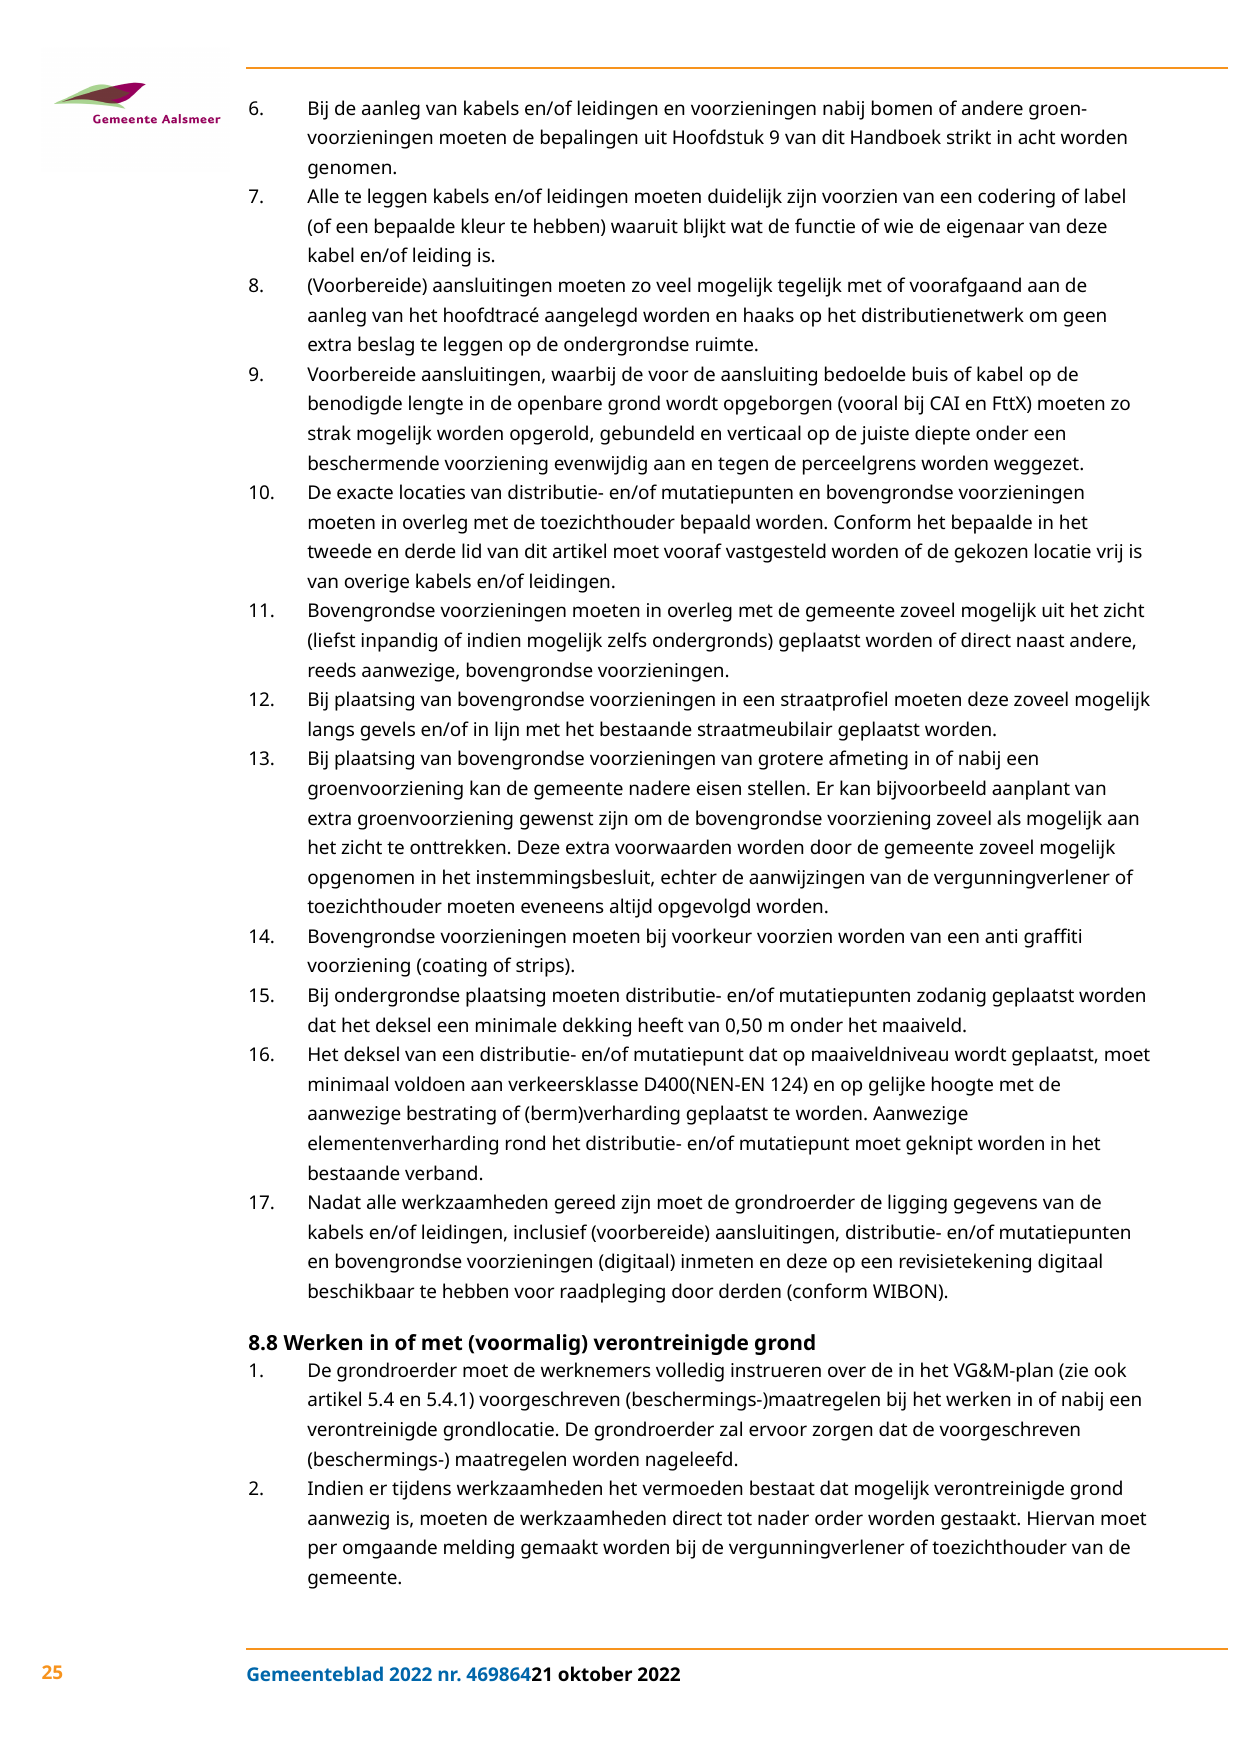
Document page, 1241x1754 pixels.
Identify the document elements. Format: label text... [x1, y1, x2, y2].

list Nadat alle werkzaamheden gereed zijn moet de grondroerder de ligging gegevens van de kabels en/of leidingen, inclusief (voorbereide) aansluitingen, distributie- en/of mutatiepunten en bovengrondse voorzieningen (digitaal) inmeten en deze op een revisietekening digitaal beschikbaar te hebben voor raadpleging door derden (conform WIBON). [248, 1189, 1152, 1304]
list (Voorbereide) aansluitingen moeten zo veel mogelijk tegelijk met of voorafgaand aan de aanleg van het hoofdtracé aangelegd worden en haaks op het distributienetwerk om geen extra beslag te leggen op de ondergrondse ruimte. [248, 272, 1152, 357]
list Bij plaatsing van bovengrondse voorzieningen van grotere afmeting in of nabij een groenvoorziening kan de gemeente nadere eisen stellen. Er kan bijvoorbeeld aanplant van extra groenvoorziening gewenst zijn om de bovengrondse voorziening zoveel als mogelijk aan het zicht te onttrekken. Deze extra voorwaarden worden door de gemeente zoveel mogelijk opgenomen in het instemmingsbesluit, echter de aanwijzingen van de vergunningverlener of toezichthouder moeten eveneens altijd opgevolgd worden. [248, 746, 1152, 919]
list De grondroerder moet de werknemers volledig instrueren over de in het VG&M-plan (zie ook artikel 5.4 en 5.4.1) voorgeschreven (beschermings-)maatregelen bij het werken in of nabij een verontreinigde grondlocatie. De grondroerder zal ervoor zorgen dat de voorgeschreven (beschermings-) maatregelen worden nageleefd. [248, 1357, 1152, 1471]
list Bij ondergrondse plaatsing moeten distributie- en/of mutatiepunten zodanig geplaatst worden dat het deksel een minimale dekking heeft van 0,50 m onder het maaiveld. [248, 982, 1152, 1038]
list Indien er tijdens werkzaamheden het vermoeden bestaat dat mogelijk verontreinigde grond aanwezig is, moeten de werkzaamheden direct tot nader order worden gestaakt. Hiervan moet per omgaande melding gemaakt worden bij de vergunningverlener of toezichthouder van de gemeente. [248, 1475, 1152, 1590]
list Bovengrondse voorzieningen moeten in overleg met de gemeente zoveel mogelijk uit het zicht (liefst inpandig of indien mogelijk zelfs ondergronds) geplaatst worden of direct naast andere, reeds aanwezige, bovengrondse voorzieningen. [248, 598, 1152, 683]
list Bij de aanleg van kabels en/of leidingen en voorzieningen nabij bomen of andere groen-voorzieningen moeten de bepalingen uit Hoofdstuk 9 van dit Handboek strikt in acht worden genomen. [248, 95, 1152, 180]
list Bij plaatsing van bovengrondse voorzieningen in een straatprofiel moeten deze zoveel mogelijk langs gevels en/of in lijn met het bestaande straatmeubilair geplaatst worden. [248, 686, 1152, 742]
list Alle te leggen kabels en/of leidingen moeten duidelijk zijn voorzien van een codering of label (of een bepaalde kleur te hebben) waaruit blijkt wat de functie of wie de eigenaar van deze kabel en/of leiding is. [248, 183, 1152, 268]
text 8.8 Werken in of met (voormalig) verontreinigde grond [248, 1328, 1152, 1357]
list Het deksel van een distributie- en/of mutatiepunt dat op maaiveldniveau wordt geplaatst, moet minimaal voldoen aan verkeersklasse D400(NEN-EN 124) en op gelijke hoogte met de aanwezige bestrating of (berm)verharding geplaatst te worden. Aanwezige elementenverharding rond het distributie- en/of mutatiepunt moet geknipt worden in het bestaande verband. [248, 1041, 1152, 1186]
picture [41, 47, 231, 172]
list De exacte locaties van distributie- en/of mutatiepunten en bovengrondse voorzieningen moeten in overleg met de toezichthouder bepaald worden. Conform het bepaalde in het tweede en derde lid van dit artikel moet vooraf vastgesteld worden of de gekozen locatie vrij is van overige kabels en/of leidingen. [248, 479, 1152, 594]
list Bovengrondse voorzieningen moeten bij voorkeur voorzien worden van een anti graffiti voorziening (coating of strips). [248, 923, 1152, 978]
list Voorbereide aansluitingen, waarbij de voor de aansluiting bedoelde buis of kabel op de benodigde lengte in de openbare grond wordt opgeborgen (vooral bij CAI en FttX) moeten zo strak mogelijk worden opgerold, gebundeld en verticaal op de juiste diepte onder een beschermende voorziening evenwijdig aan en tegen de perceelgrens worden weggezet. [248, 361, 1152, 476]
